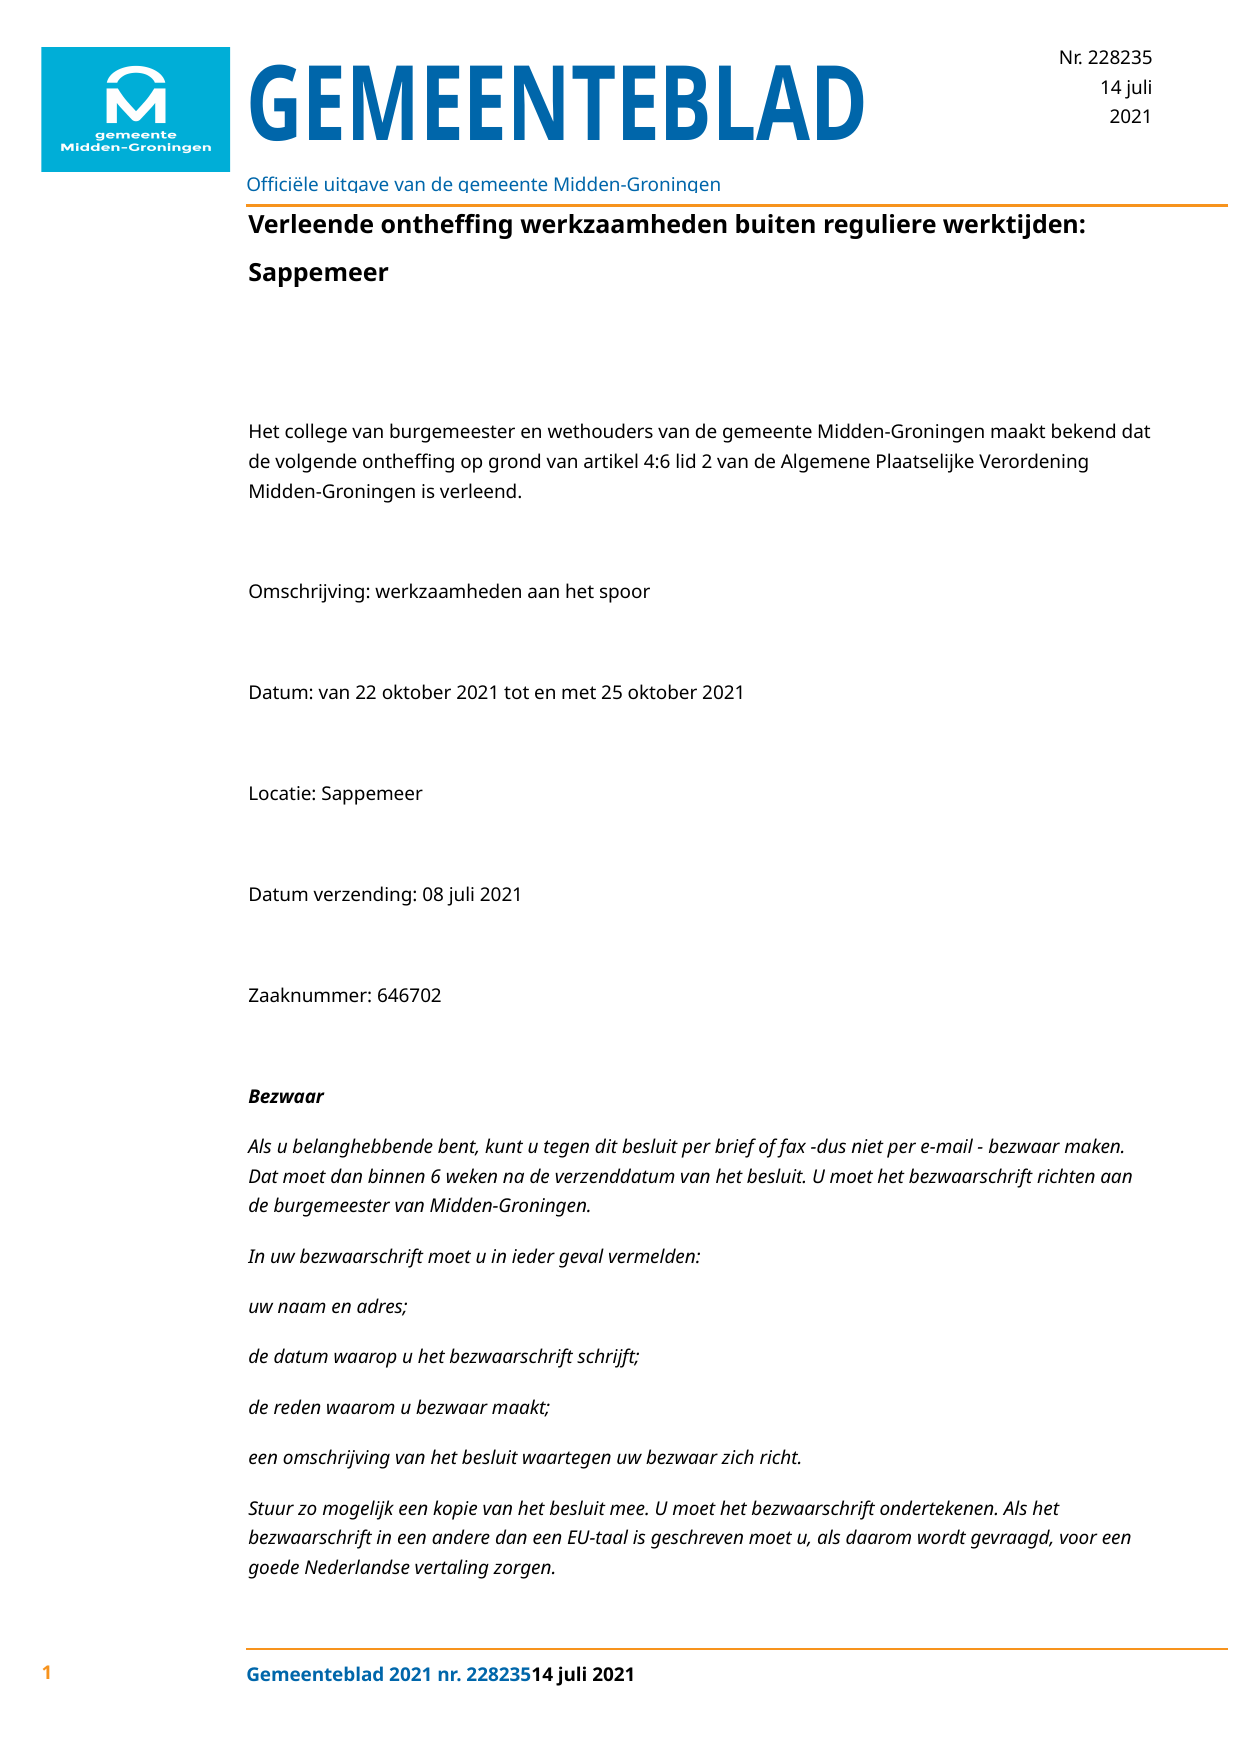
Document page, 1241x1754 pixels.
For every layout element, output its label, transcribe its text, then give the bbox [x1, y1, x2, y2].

text In uw bezwaarschrift moet u in ieder geval vermelden: [248, 1243, 1152, 1269]
text Datum: van 22 oktober 2021 tot en met 25 oktober 2021 [248, 679, 1152, 705]
text Locatie: Sappemeer [248, 780, 1152, 806]
text Het college van burgemeester en wethouders van de gemeente Midden-Groningen maakt bekend dat de volgende ontheffing op grond van artikel 4:6 lid 2 van de Algemene Plaatselijke Verordening Midden-Groningen is verleend. [248, 419, 1152, 504]
text een omschrijving van het besluit waartegen uw bezwaar zich richt. [248, 1444, 1152, 1470]
text Bezwaar [248, 1083, 1152, 1109]
text uw naam en adres; [248, 1293, 1152, 1319]
text Verleende ontheffing werkzaamheden buiten reguliere werktijden: Sappemeer [248, 207, 1152, 288]
text Datum verzending: 08 juli 2021 [248, 881, 1152, 907]
picture [184, 146, 190, 153]
picture [108, 66, 164, 82]
text de reden waarom u bezwaar maakt; [248, 1394, 1152, 1420]
text Stuur zo mogelijk een kopie van het besluit mee. U moet het bezwaarschrift ondertekenen. Als het bezwaarschrift in een andere dan een EU-taal is geschreven moet u, als daarom wordt gevraagd, voor een goede Nederlandse vertaling zorgen. [248, 1495, 1152, 1580]
text Als u belanghebbende bent, kunt u tegen dit besluit per brief of fax -dus niet per e-mail - bezwaar maken. Dat moet dan binnen 6 weken na de verzenddatum van het besluit. U moet het bezwaarschrift richten aan de burgemeester van Midden-Groningen. [248, 1133, 1152, 1218]
text Zaaknummer: 646702 [248, 982, 1152, 1008]
picture [107, 89, 165, 122]
text Omschrijving: werkzaamheden aan het spoor [248, 579, 1152, 604]
text de datum waarop u het bezwaarschrift schrijft; [248, 1344, 1152, 1369]
